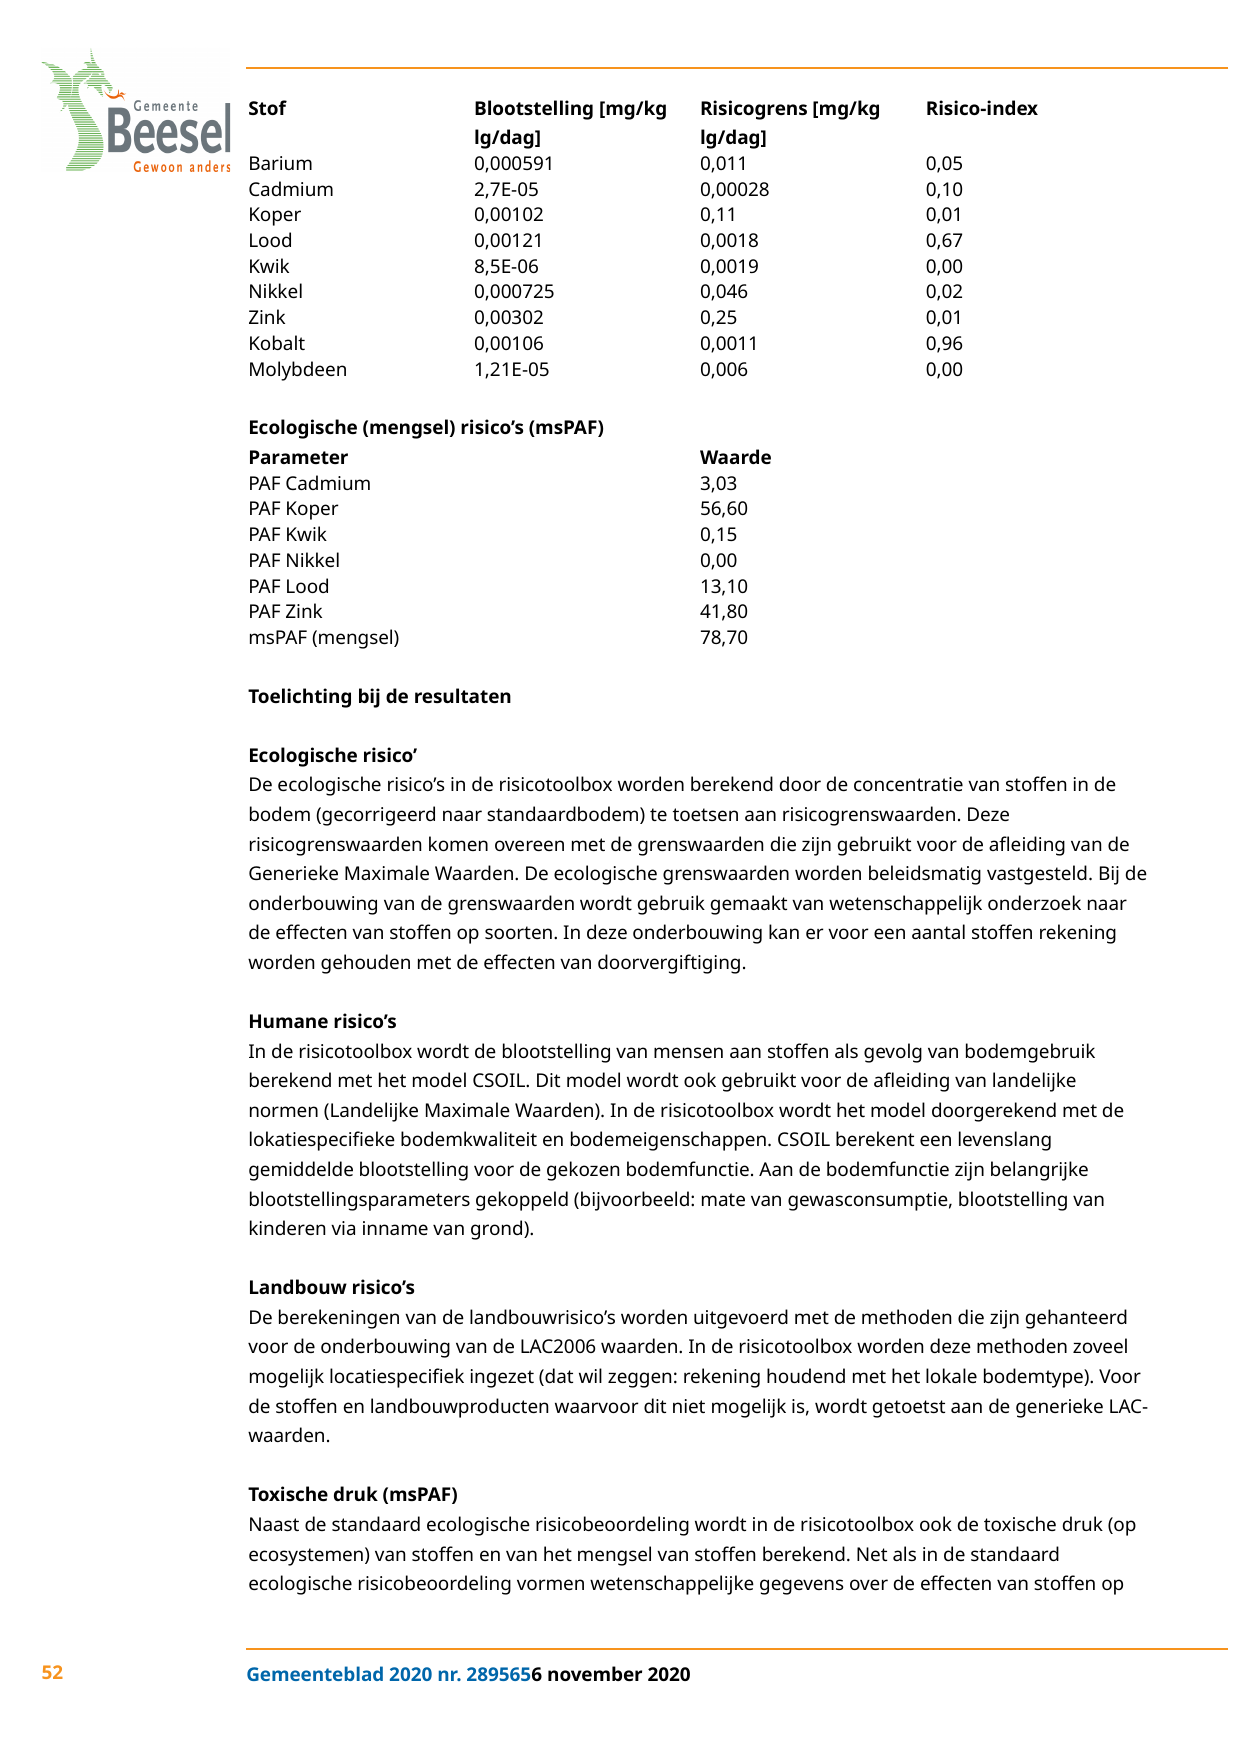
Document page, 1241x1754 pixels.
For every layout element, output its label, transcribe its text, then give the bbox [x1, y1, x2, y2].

table_cell 0,046 [700, 279, 926, 304]
table_header Risicogrens [mg/kg lg/dag] [700, 95, 926, 150]
table_cell 0,000591 [474, 150, 700, 176]
table_cell 0,25 [700, 305, 926, 330]
text Humane risico’s [248, 1008, 1152, 1034]
table_cell Zink [248, 305, 474, 330]
table_cell 56,60 [700, 496, 1152, 521]
table_cell 0,01 [926, 305, 1152, 330]
table_cell 2,7E-05 [474, 176, 700, 202]
text Landbouw risico’s [248, 1274, 1152, 1300]
table_cell PAF Kwik [248, 521, 700, 547]
table_cell Lood [248, 227, 474, 253]
table_cell PAF Koper [248, 496, 700, 521]
text De berekeningen van de landbouwrisico’s worden uitgevoerd met de methoden die zijn gehanteerd voor de onderbouwing van de LAC2006 waarden. In de risicotoolbox worden deze methoden zoveel mogelijk locatiespecifiek ingezet (dat wil zeggen: rekening houdend met het lokale bodemtype). Voor de stoffen en landbouwproducten waarvoor dit niet mogelijk is, wordt getoetst aan de generieke LAC-waarden. [248, 1304, 1152, 1448]
table_cell 0,15 [700, 521, 1152, 547]
text De ecologische risico’s in de risicotoolbox worden berekend door de concentratie van stoffen in de bodem (gecorrigeerd naar standaardbodem) te toetsen aan risicogrenswaarden. Deze risicogrenswaarden komen overeen met de grenswaarden die zijn gebruikt voor de afleiding van de Generieke Maximale Waarden. De ecologische grenswaarden worden beleidsmatig vastgesteld. Bij de onderbouwing van de grenswaarden wordt gebruik gemaakt van wetenschappelijk onderzoek naar de effecten van stoffen op soorten. In deze onderbouwing kan er voor een aantal stoffen rekening worden gehouden met de effecten van doorvergiftiging. [248, 772, 1152, 975]
text Toxische druk (msPAF) [248, 1482, 1152, 1507]
table_cell 3,03 [700, 470, 1152, 496]
table_cell 0,02 [926, 279, 1152, 304]
table_cell 41,80 [700, 599, 1152, 624]
table_header Risico-index [926, 95, 1152, 150]
table_cell 0,11 [700, 202, 926, 227]
table_cell 1,21E-05 [474, 356, 700, 382]
table_cell 0,00028 [700, 176, 926, 202]
text Naast de standaard ecologische risicobeoordeling wordt in de risicotoolbox ook de toxische druk (op ecosystemen) van stoffen en van het mengsel van stoffen berekend. Net als in de standaard ecologische risicobeoordeling vormen wetenschappelijke gegevens over de effecten van stoffen op [248, 1511, 1152, 1596]
table_cell 0,67 [926, 227, 1152, 253]
table_cell 0,00106 [474, 330, 700, 356]
table_cell 0,96 [926, 330, 1152, 356]
table_cell PAF Nikkel [248, 547, 700, 573]
table_cell Barium [248, 150, 474, 176]
table_cell Molybdeen [248, 356, 474, 382]
table_cell 0,01 [926, 202, 1152, 227]
table_cell 0,00 [926, 356, 1152, 382]
table_cell Kobalt [248, 330, 474, 356]
table_header Blootstelling [mg/kg lg/dag] [474, 95, 700, 150]
table_cell 0,006 [700, 356, 926, 382]
table_cell 13,10 [700, 573, 1152, 598]
table_cell Koper [248, 202, 474, 227]
table_cell 78,70 [700, 624, 1152, 650]
table_cell 0,05 [926, 150, 1152, 176]
text Ecologische (mengsel) risico’s (msPAF) [248, 414, 1152, 440]
table_cell 0,00102 [474, 202, 700, 227]
table_cell Cadmium [248, 176, 474, 202]
table_cell 0,10 [926, 176, 1152, 202]
table_cell 0,0019 [700, 253, 926, 279]
table_cell msPAF (mengsel) [248, 624, 700, 650]
table_cell 0,00 [700, 547, 1152, 573]
table_cell PAF Lood [248, 573, 700, 598]
table_cell PAF Cadmium [248, 470, 700, 496]
table_cell 0,011 [700, 150, 926, 176]
table_header Parameter [248, 444, 700, 470]
table_cell 0,000725 [474, 279, 700, 304]
table_cell 0,00 [926, 253, 1152, 279]
table_cell PAF Zink [248, 599, 700, 624]
table_cell 0,0018 [700, 227, 926, 253]
table_cell 8,5E-06 [474, 253, 700, 279]
table_cell Nikkel [248, 279, 474, 304]
picture [41, 47, 231, 172]
table_cell Kwik [248, 253, 474, 279]
table_header Stof [248, 95, 474, 150]
table_cell 0,00302 [474, 305, 700, 330]
table_cell 0,0011 [700, 330, 926, 356]
text Ecologische risico’ [248, 742, 1152, 768]
table_header Waarde [700, 444, 1152, 470]
table_cell 0,00121 [474, 227, 700, 253]
text In de risicotoolbox wordt de blootstelling van mensen aan stoffen als gevolg van bodemgebruik berekend met het model CSOIL. Dit model wordt ook gebruikt voor de afleiding van landelijke normen (Landelijke Maximale Waarden). In de risicotoolbox wordt het model doorgerekend met de lokatiespecifieke bodemkwaliteit en bodemeigenschappen. CSOIL berekent een levenslang gemiddelde blootstelling voor de gekozen bodemfunctie. Aan de bodemfunctie zijn belangrijke blootstellingsparameters gekoppeld (bijvoorbeeld: mate van gewasconsumptie, blootstelling van kinderen via inname van grond). [248, 1038, 1152, 1241]
text Toelichting bij de resultaten [248, 683, 1152, 708]
